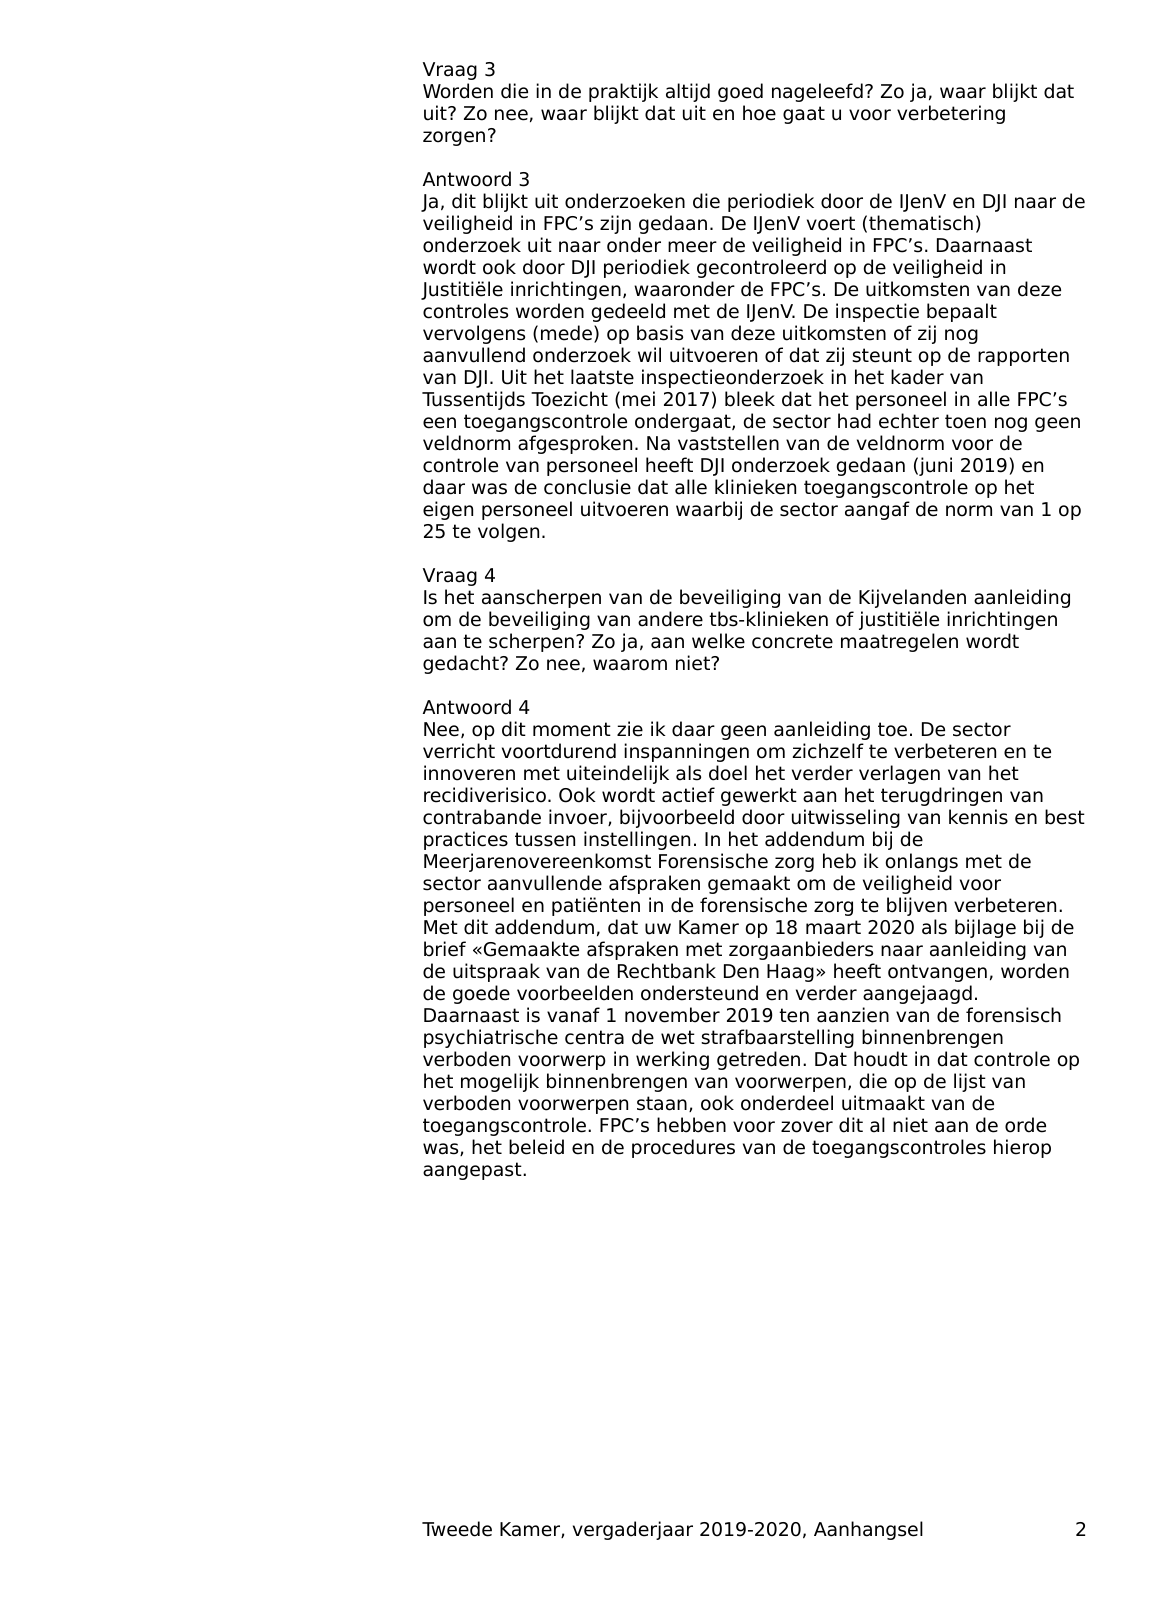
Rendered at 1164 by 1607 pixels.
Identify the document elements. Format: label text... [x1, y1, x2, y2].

text Ja, dit blijkt uit onderzoeken die periodiek door de IJenV en DJI naar de veiligheid in FPC’s zijn gedaan. De IJenV voert (thematisch) onderzoek uit naar onder meer de veiligheid in FPC’s. Daarnaast wordt ook door DJI periodiek gecontroleerd op de veiligheid in Justitiële inrichtingen, waaronder de FPC’s. De uitkomsten van deze controles worden gedeeld met de IJenV. De inspectie bepaalt vervolgens (mede) op basis van deze uitkomsten of zij nog aanvullend onderzoek wil uitvoeren of dat zij steunt op de rapporten van DJI. Uit het laatste inspectieonderzoek in het kader van Tussentijds Toezicht (mei 2017) bleek dat het personeel in alle FPC’s een toegangscontrole ondergaat, de sector had echter toen nog geen veldnorm afgesproken. Na vaststellen van de veldnorm voor de controle van personeel heeft DJI onderzoek gedaan (juni 2019) en daar was de conclusie dat alle klinieken toegangscontrole op het eigen personeel uitvoeren waarbij de sector aangaf de norm van 1 op 25 te volgen. [422, 191, 1087, 543]
text Antwoord 4 [422, 697, 1087, 719]
text Antwoord 3 [422, 169, 1087, 191]
text Worden die in de praktijk altijd goed nageleefd? Zo ja, waar blijkt dat uit? Zo nee, waar blijkt dat uit en hoe gaat u voor verbetering zorgen? [422, 81, 1087, 147]
text Vraag 3 [422, 59, 1087, 81]
text Is het aanscherpen van de beveiliging van de Kijvelanden aanleiding om de beveiliging van andere tbs-klinieken of justitiële inrichtingen aan te scherpen? Zo ja, aan welke concrete maatregelen wordt gedacht? Zo nee, waarom niet? [422, 587, 1087, 675]
text Vraag 4 [422, 565, 1087, 587]
text Nee, op dit moment zie ik daar geen aanleiding toe. De sector verricht voortdurend inspanningen om zichzelf te verbeteren en te innoveren met uiteindelijk als doel het verder verlagen van het recidiverisico. Ook wordt actief gewerkt aan het terugdringen van contrabande invoer, bijvoorbeeld door uitwisseling van kennis en best practices tussen instellingen. In het addendum bij de Meerjarenovereenkomst Forensische zorg heb ik onlangs met de sector aanvullende afspraken gemaakt om de veiligheid voor personeel en patiënten in de forensische zorg te blijven verbeteren. Met dit addendum, dat uw Kamer op 18 maart 2020 als bijlage bij de brief «Gemaakte afspraken met zorgaanbieders naar aanleiding van de uitspraak van de Rechtbank Den Haag» heeft ontvangen, worden de goede voorbeelden ondersteund en verder aangejaagd. [422, 719, 1087, 1005]
text Daarnaast is vanaf 1 november 2019 ten aanzien van de forensisch psychiatrische centra de wet strafbaarstelling binnenbrengen verboden voorwerp in werking getreden. Dat houdt in dat controle op het mogelijk binnenbrengen van voorwerpen, die op de lijst van verboden voorwerpen staan, ook onderdeel uitmaakt van de toegangscontrole. FPC’s hebben voor zover dit al niet aan de orde was, het beleid en de procedures van de toegangscontroles hierop aangepast. [422, 1005, 1087, 1181]
